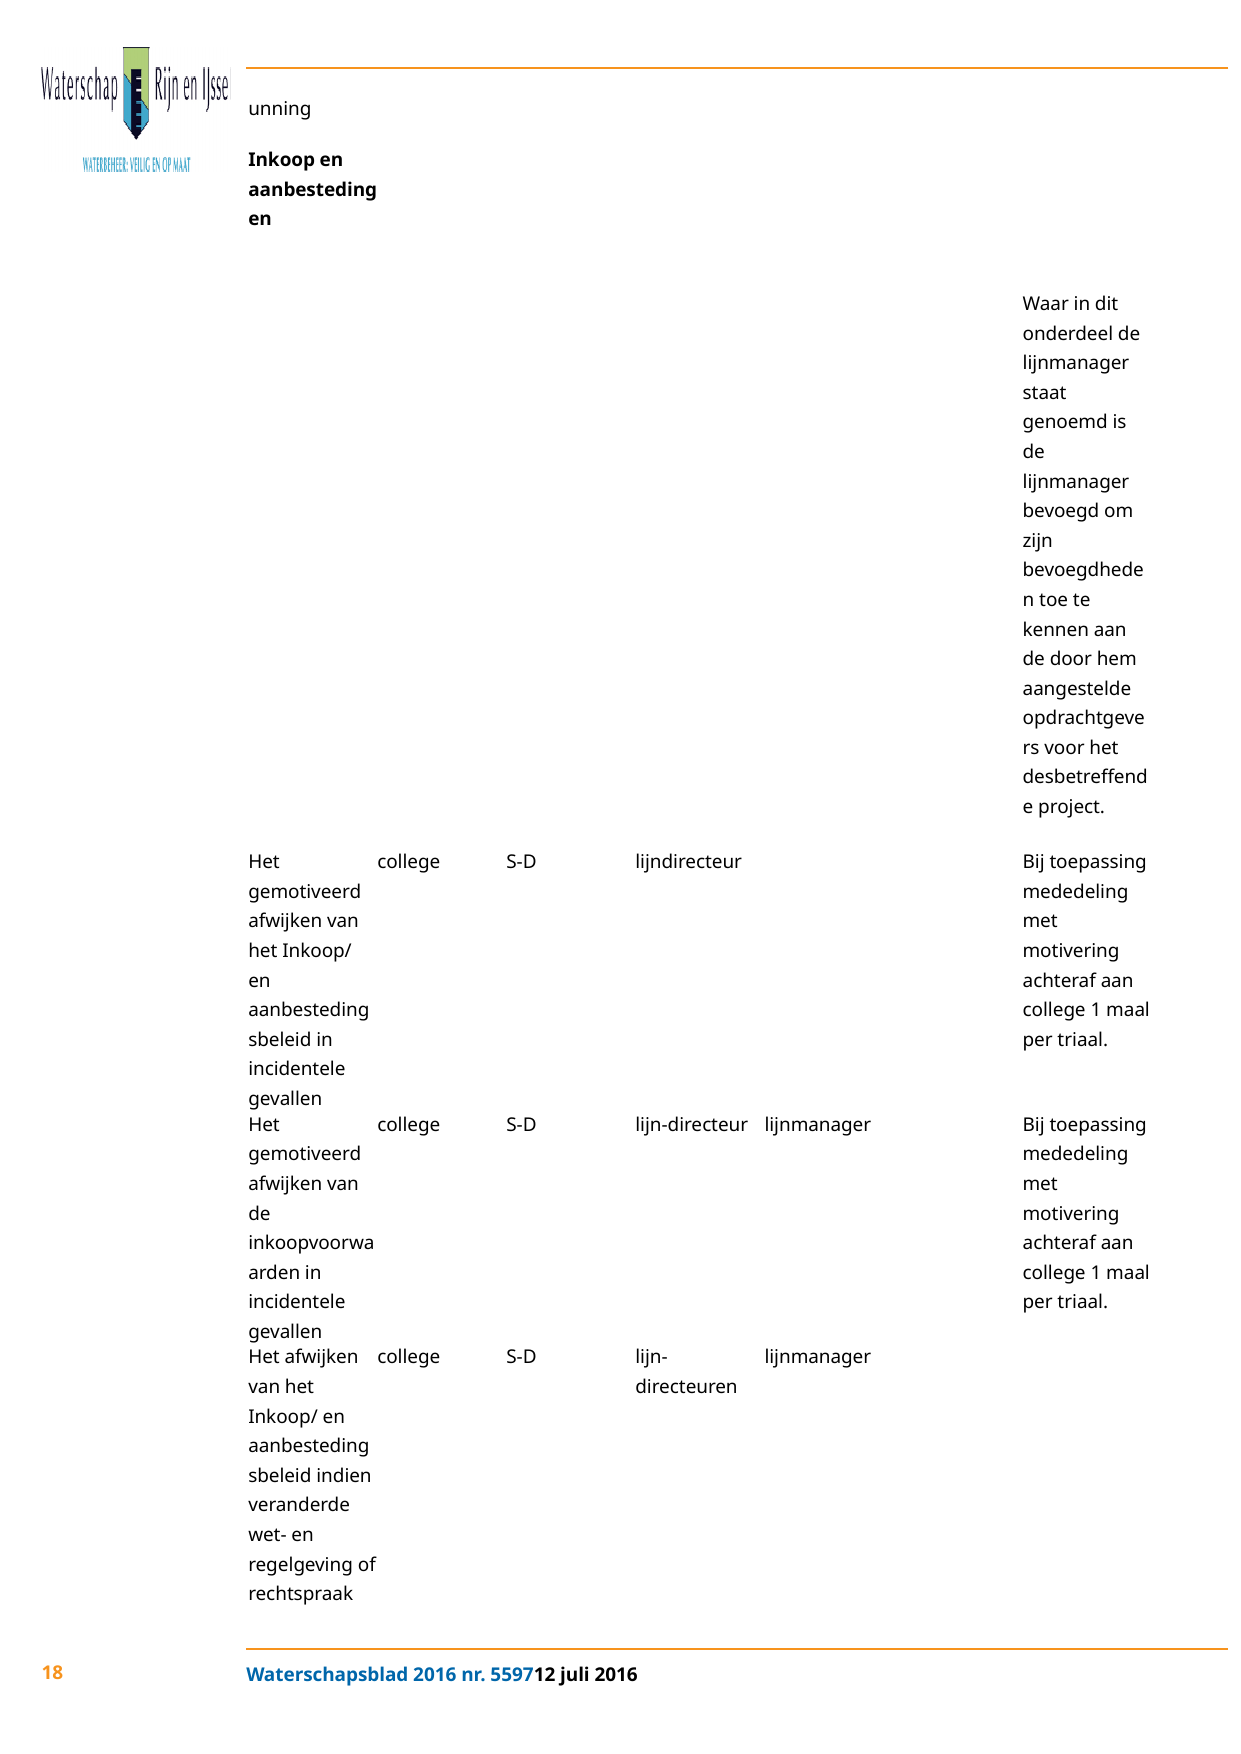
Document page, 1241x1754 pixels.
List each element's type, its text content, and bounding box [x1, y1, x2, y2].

table_cell lijnmanager [764, 1111, 893, 1344]
table_cell [377, 95, 506, 121]
table_cell [377, 121, 506, 146]
table_cell [894, 95, 1022, 121]
table_cell [764, 849, 893, 1111]
table_cell college [377, 1111, 506, 1344]
table_cell Het afwijken van het Inkoop/ en aanbestedingsbeleid indien veranderde wet- en regelgeving of rechtspraak [248, 1344, 377, 1606]
table_cell [377, 261, 506, 848]
table_cell college [377, 849, 506, 1111]
table_cell [1023, 95, 1152, 121]
table_cell [894, 146, 1022, 261]
table_cell [894, 1111, 1022, 1344]
table_cell [635, 121, 764, 146]
table_cell [1023, 146, 1152, 261]
table_cell lijnmanager [764, 1344, 893, 1606]
table_cell [248, 121, 377, 146]
picture [41, 47, 231, 172]
table_cell lijn-directeur [635, 1111, 764, 1344]
table_cell [764, 121, 893, 146]
table_cell lijndirecteur [635, 849, 764, 1111]
table_cell Inkoop en aanbestedingen [248, 146, 377, 261]
table_cell [506, 146, 635, 261]
table_cell Bij toepassing mededeling met motivering achteraf aan college 1 maal per triaal. [1023, 849, 1152, 1111]
table_cell [377, 146, 506, 261]
table_cell Het gemotiveerd afwijken van de inkoopvoorwaarden in incidentele gevallen [248, 1111, 377, 1344]
table_cell S-D [506, 1344, 635, 1606]
table_cell [1023, 1344, 1152, 1606]
table_cell [764, 146, 893, 261]
table_cell [635, 95, 764, 121]
table_cell [894, 1344, 1022, 1606]
table_cell [506, 95, 635, 121]
table_cell Bij toepassing mededeling met motivering achteraf aan college 1 maal per triaal. [1023, 1111, 1152, 1344]
table_cell Het gemotiveerd afwijken van het Inkoop/ en aanbestedingsbeleid in incidentele gevallen [248, 849, 377, 1111]
table_cell S-D [506, 1111, 635, 1344]
table_cell [764, 261, 893, 848]
table_cell unning [248, 95, 377, 121]
table_cell [764, 95, 893, 121]
table_cell [894, 261, 1022, 848]
table_cell S-D [506, 849, 635, 1111]
table_cell [506, 261, 635, 848]
table_cell [894, 121, 1022, 146]
table_cell [506, 121, 635, 146]
table_cell [1023, 121, 1152, 146]
table_cell Waar in dit onderdeel de lijnmanager staat genoemd is de lijnmanager bevoegd om zijn bevoegdheden toe te kennen aan de door hem aangestelde opdrachtgevers voor het desbetreffende project. [1023, 261, 1152, 848]
table_cell college [377, 1344, 506, 1606]
table_cell [894, 849, 1022, 1111]
table_cell [635, 261, 764, 848]
table_cell [635, 146, 764, 261]
table_cell [248, 261, 377, 848]
table_cell lijn-directeuren [635, 1344, 764, 1606]
